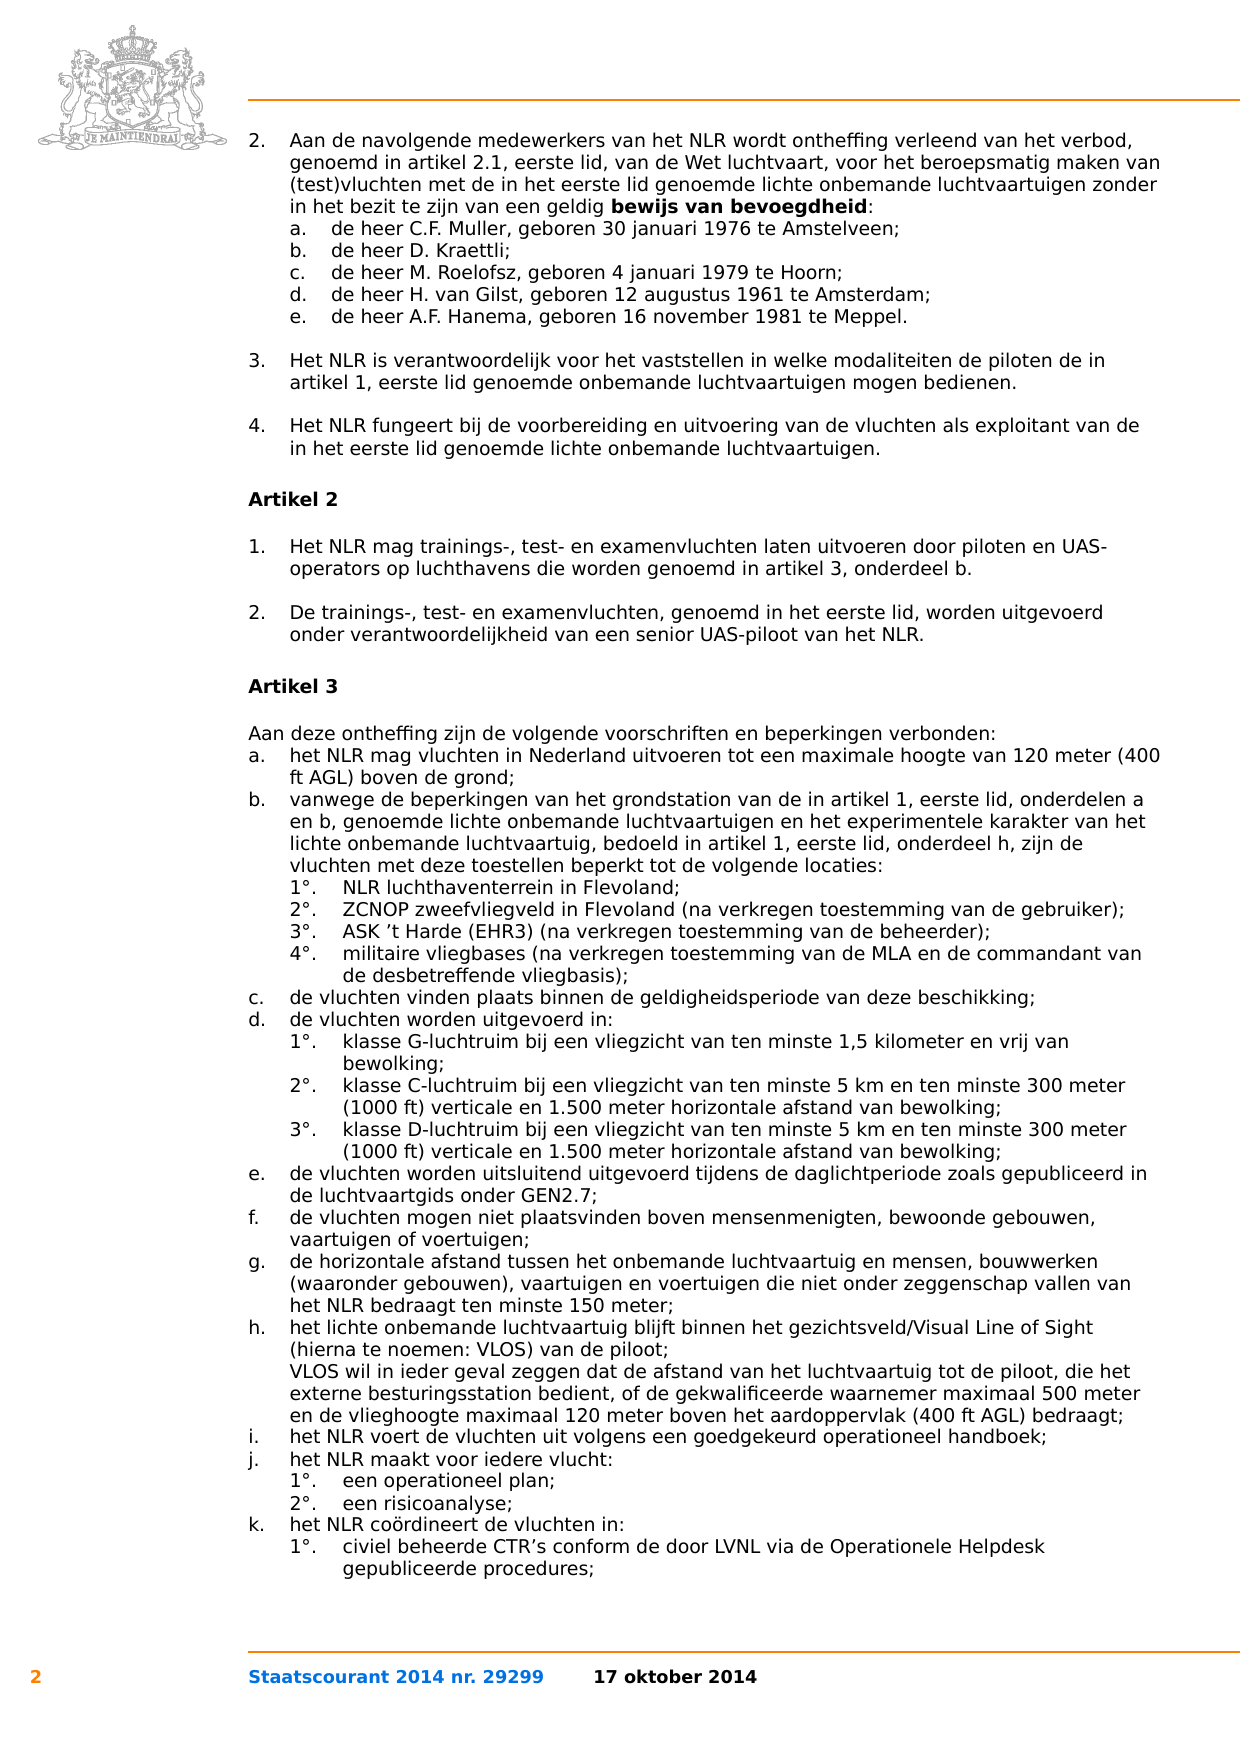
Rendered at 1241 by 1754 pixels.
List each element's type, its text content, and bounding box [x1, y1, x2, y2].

text e. de vluchten worden uitsluitend uitgevoerd tijdens de daglichtperiode zoals gepubliceerd in de luchtvaartgids onder GEN2.7; [248, 1163, 1163, 1207]
text VLOS wil in ieder geval zeggen dat de afstand van het luchtvaartuig tot de piloot, die het externe besturingsstation bedient, of de gekwalificeerde waarnemer maximaal 500 meter en de vlieghoogte maximaal 120 meter boven het aardoppervlak (400 ft AGL) bedraagt; [289, 1361, 1163, 1426]
text 4. Het NLR fungeert bij de voorbereiding en uitvoering van de vluchten als exploitant van de in het eerste lid genoemde lichte onbemande luchtvaartuigen. [248, 415, 1163, 459]
text 1°. een operationeel plan; [289, 1470, 1163, 1492]
text 1°. NLR luchthaventerrein in Flevoland; [289, 877, 1163, 899]
text 2. De trainings-, test- en examenvluchten, genoemd in het eerste lid, worden uitgevoerd onder verantwoordelijkheid van een senior UAS-piloot van het NLR. [248, 602, 1163, 646]
text j. het NLR maakt voor iedere vlucht: [248, 1448, 1163, 1470]
text g. de horizontale afstand tussen het onbemande luchtvaartuig en mensen, bouwwerken (waaronder gebouwen), vaartuigen en voertuigen die niet onder zeggenschap vallen van het NLR bedraagt ten minste 150 meter; [248, 1251, 1163, 1317]
text 3. Het NLR is verantwoordelijk voor het vaststellen in welke modaliteiten de piloten de in artikel 1, eerste lid genoemde onbemande luchtvaartuigen mogen bedienen. [248, 349, 1163, 393]
text b. vanwege de beperkingen van het grondstation van de in artikel 1, eerste lid, onderdelen a en b, genoemde lichte onbemande luchtvaartuigen en het experimentele karakter van het lichte onbemande luchtvaartuig, bedoeld in artikel 1, eerste lid, onderdeel h, zijn de vluchten met deze toestellen beperkt tot de volgende locaties: [248, 789, 1163, 877]
text f. de vluchten mogen niet plaatsvinden boven mensenmenigten, bewoonde gebouwen, vaartuigen of voertuigen; [248, 1207, 1163, 1251]
text 2°. klasse C-luchtruim bij een vliegzicht van ten minste 5 km en ten minste 300 meter (1000 ft) verticale en 1.500 meter horizontale afstand van bewolking; [289, 1075, 1163, 1119]
text h. het lichte onbemande luchtvaartuig blijft binnen het gezichtsveld/Visual Line of Sight (hierna te noemen: VLOS) van de piloot; [248, 1317, 1163, 1361]
text c. de vluchten vinden plaats binnen de geldigheidsperiode van deze beschikking; [248, 987, 1163, 1009]
text 4°. militaire vliegbases (na verkregen toestemming van de MLA en de commandant van de desbetreffende vliegbasis); [289, 943, 1163, 987]
text 2°. een risicoanalyse; [289, 1492, 1163, 1514]
text 1°. civiel beheerde CTR’s conform de door LVNL via de Operationele Helpdesk gepubliceerde procedures; [289, 1536, 1163, 1580]
text e. de heer A.F. Hanema, geboren 16 november 1981 te Meppel. [289, 306, 1163, 328]
text k. het NLR coördineert de vluchten in: [248, 1514, 1163, 1536]
subtitle Artikel 2 [248, 489, 1163, 511]
text 2°. ZCNOP zweefvliegveld in Flevoland (na verkregen toestemming van de gebruiker); [289, 899, 1163, 921]
text i. het NLR voert de vluchten uit volgens een goedgekeurd operationeel handboek; [248, 1426, 1163, 1448]
text 3°. ASK ’t Harde (EHR3) (na verkregen toestemming van de beheerder); [289, 921, 1163, 943]
text c. de heer M. Roelofsz, geboren 4 januari 1979 te Hoorn; [289, 262, 1163, 284]
text 1°. klasse G-luchtruim bij een vliegzicht van ten minste 1,5 kilometer en vrij van bewolking; [289, 1031, 1163, 1075]
picture [38, 25, 227, 150]
text d. de vluchten worden uitgevoerd in: [248, 1009, 1163, 1031]
text a. de heer C.F. Muller, geboren 30 januari 1976 te Amstelveen; [289, 218, 1163, 240]
text 3°. klasse D-luchtruim bij een vliegzicht van ten minste 5 km en ten minste 300 meter (1000 ft) verticale en 1.500 meter horizontale afstand van bewolking; [289, 1119, 1163, 1163]
text a. het NLR mag vluchten in Nederland uitvoeren tot een maximale hoogte van 120 meter (400 ft AGL) boven de grond; [248, 745, 1163, 789]
text 2. Aan de navolgende medewerkers van het NLR wordt ontheffing verleend van het verbod, genoemd in artikel 2.1, eerste lid, van de Wet luchtvaart, voor het beroepsmatig maken van (test)vluchten met de in het eerste lid genoemde lichte onbemande luchtvaartuigen zonder in het bezit te zijn van een geldig bewijs van bevoegdheid: [248, 130, 1163, 218]
text b. de heer D. Kraettli; [289, 240, 1163, 262]
text d. de heer H. van Gilst, geboren 12 augustus 1961 te Amsterdam; [289, 284, 1163, 306]
text 1. Het NLR mag trainings-, test- en examenvluchten laten uitvoeren door piloten en UAS-operators op luchthavens die worden genoemd in artikel 3, onderdeel b. [248, 536, 1163, 580]
text Aan deze ontheffing zijn de volgende voorschriften en beperkingen verbonden: [248, 723, 1163, 745]
subtitle Artikel 3 [248, 676, 1163, 698]
